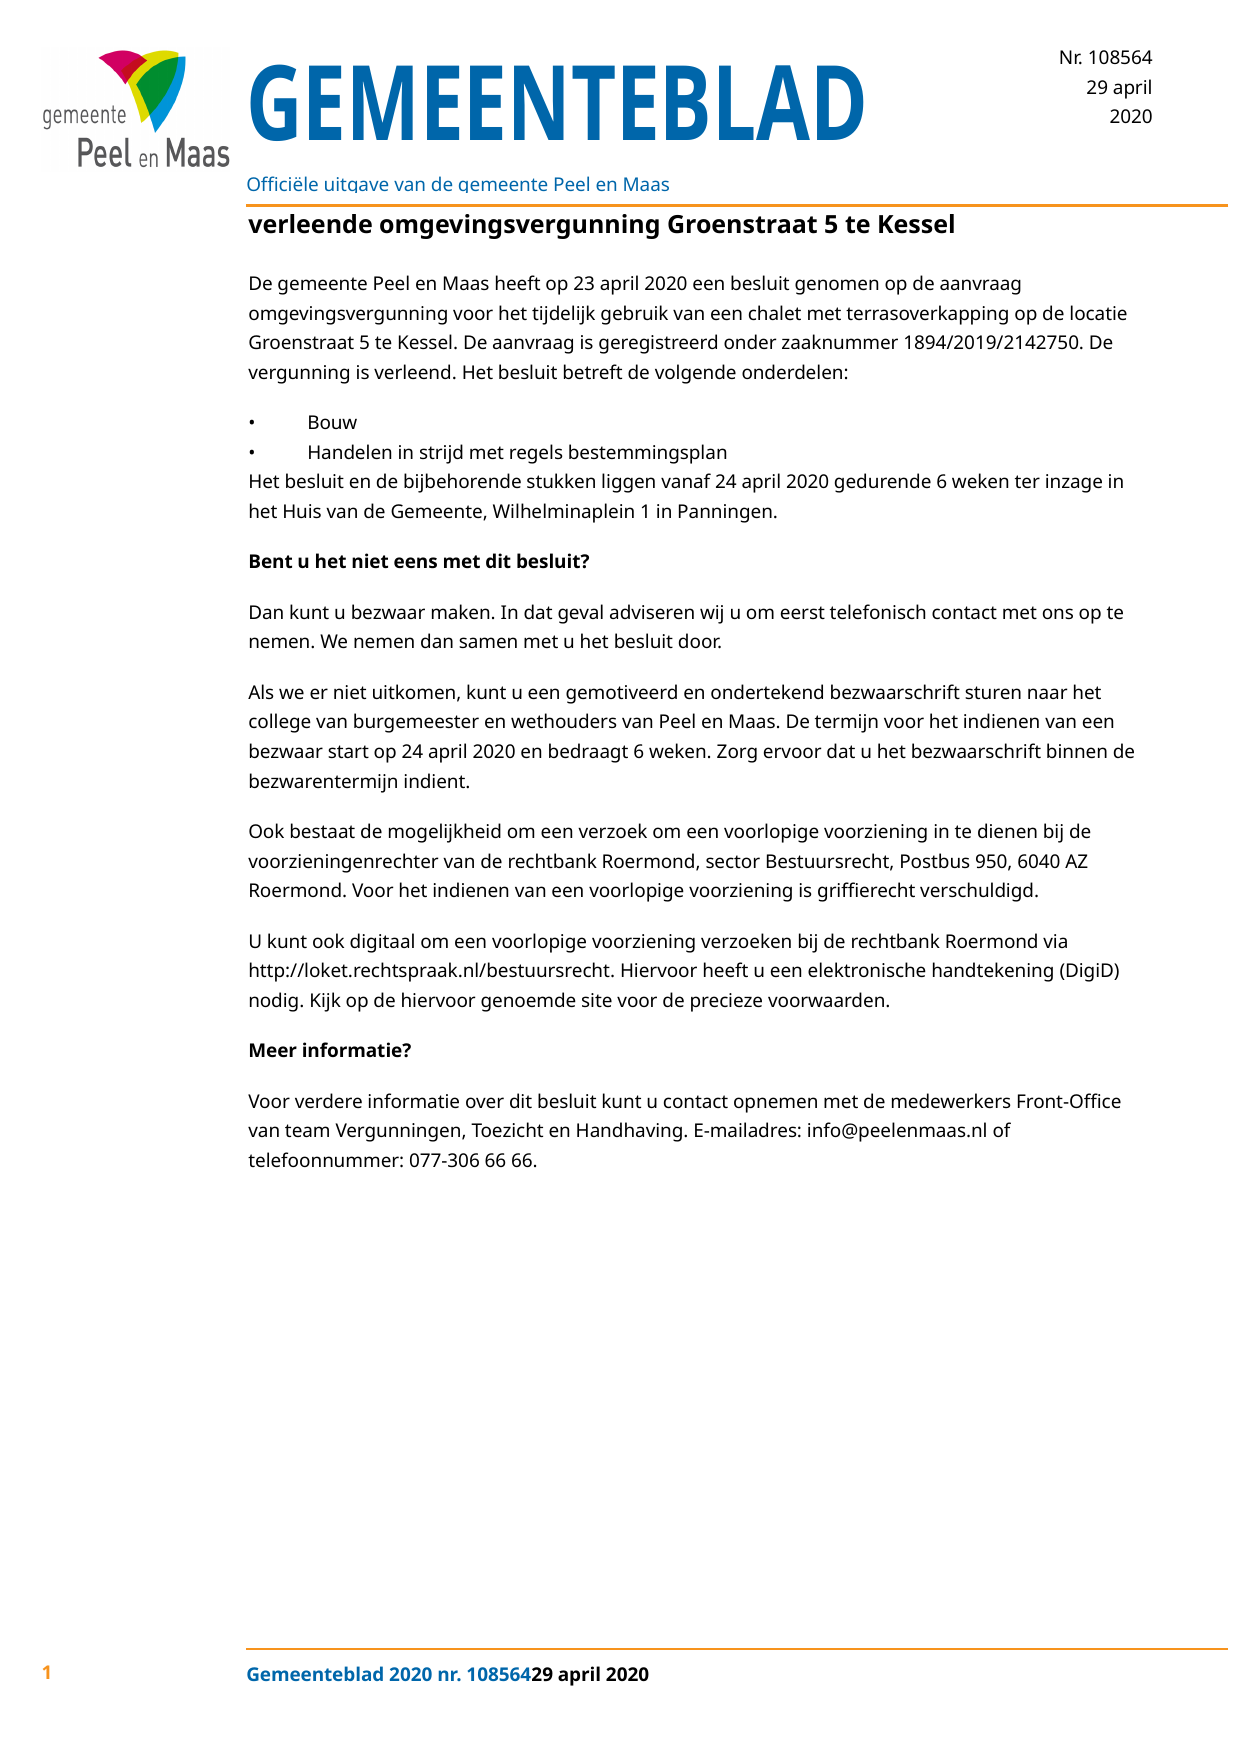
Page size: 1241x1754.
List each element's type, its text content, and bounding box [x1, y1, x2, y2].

picture [41, 47, 231, 172]
text Meer informatie? [248, 1037, 1152, 1063]
text U kunt ook digitaal om een voorlopige voorziening verzoeken bij de rechtbank Roermond via http://loket.rechtspraak.nl/bestuursrecht. Hiervoor heeft u een elektronische handtekening (DigiD) nodig. Kijk op de hiervoor genoemde site voor de precieze voorwaarden. [248, 928, 1152, 1013]
text De gemeente Peel en Maas heeft op 23 april 2020 een besluit genomen op de aanvraag omgevingsvergunning voor het tijdelijk gebruik van een chalet met terrasoverkapping op de locatie Groenstraat 5 te Kessel. De aanvraag is geregistreerd onder zaaknummer 1894/2019/2142750. De vergunning is verleend. Het besluit betreft de volgende onderdelen: [248, 270, 1152, 385]
list Handelen in strijd met regels bestemmingsplan [248, 439, 1152, 465]
text Het besluit en de bijbehorende stukken liggen vanaf 24 april 2020 gedurende 6 weken ter inzage in het Huis van de Gemeente, Wilhelminaplein 1 in Panningen. [248, 469, 1152, 524]
text Dan kunt u bezwaar maken. In dat geval adviseren wij u om eerst telefonisch contact met ons op te nemen. We nemen dan samen met u het besluit door. [248, 599, 1152, 654]
text Bent u het niet eens met dit besluit? [248, 549, 1152, 574]
text Als we er niet uitkomen, kunt u een gemotiveerd en ondertekend bezwaarschrift sturen naar het college van burgemeester en wethouders van Peel en Maas. De termijn voor het indienen van een bezwaar start op 24 april 2020 en bedraagt 6 weken. Zorg ervoor dat u het bezwaarschrift binnen de bezwarentermijn indient. [248, 679, 1152, 793]
text Ook bestaat de mogelijkheid om een verzoek om een voorlopige voorziening in te dienen bij de voorzieningenrechter van de rechtbank Roermond, sector Bestuursrecht, Postbus 950, 6040 AZ Roermond. Voor het indienen van een voorlopige voorziening is griffierecht verschuldigd. [248, 818, 1152, 903]
list Bouw [248, 409, 1152, 435]
text Voor verdere informatie over dit besluit kunt u contact opnemen met de medewerkers Front-Office van team Vergunningen, Toezicht en Handhaving. E-mailadres: info@peelenmaas.nl of telefoonnummer: 077-306 66 66. [248, 1088, 1152, 1173]
text verleende omgevingsvergunning Groenstraat 5 te Kessel [248, 207, 1152, 241]
